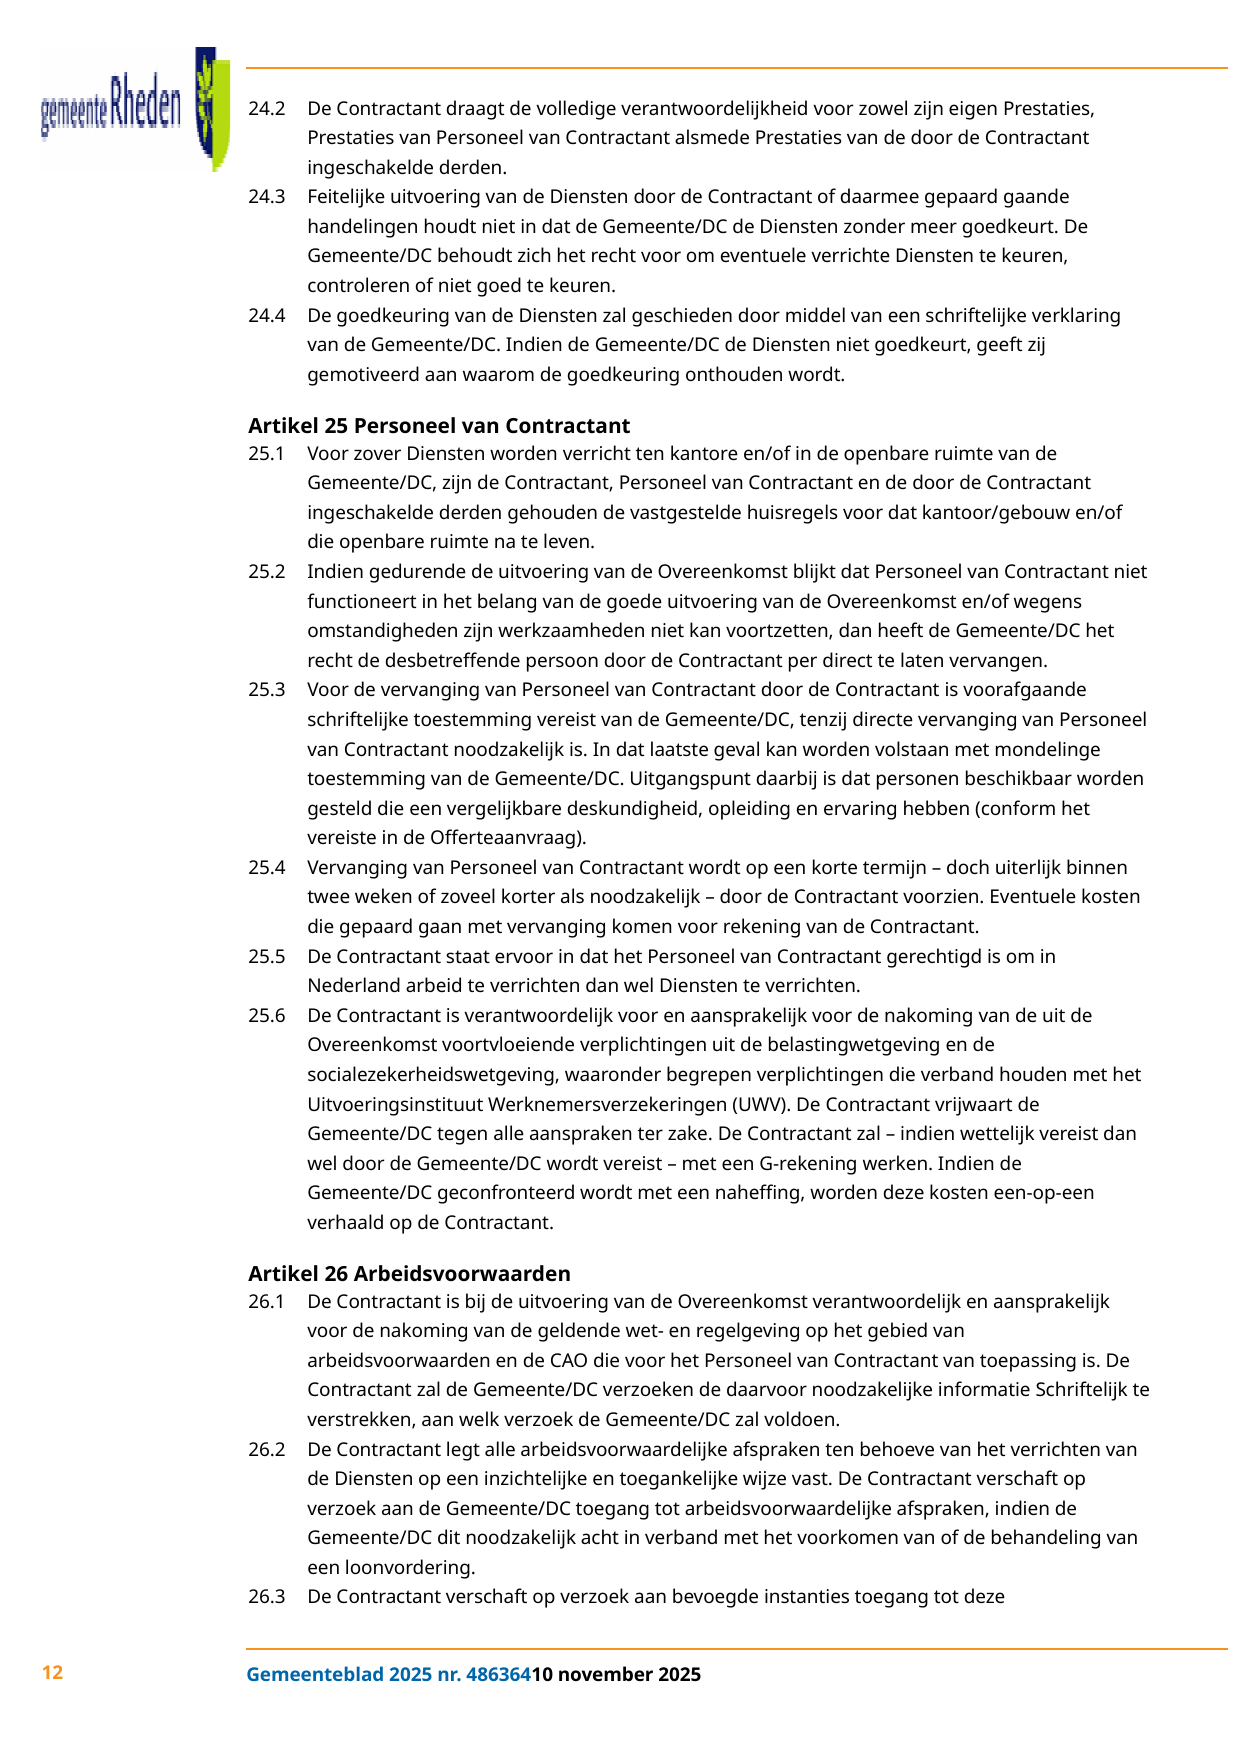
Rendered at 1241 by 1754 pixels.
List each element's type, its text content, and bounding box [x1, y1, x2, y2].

text Artikel 25 Personeel van Contractant [248, 411, 1152, 440]
list De Contractant is verantwoordelijk voor en aansprakelijk voor de nakoming van de uit de Overeenkomst voortvloeiende verplichtingen uit de belastingwetgeving en de socialezekerheidswetgeving, waaronder begrepen verplichtingen die verband houden met het Uitvoeringsinstituut Werknemersverzekeringen (UWV). De Contractant vrijwaart de Gemeente/DC tegen alle aanspraken ter zake. De Contractant zal – indien wettelijk vereist dan wel door de Gemeente/DC wordt vereist – met een G-rekening werken. Indien de Gemeente/DC geconfronteerd wordt met een naheffing, worden deze kosten een-op-een verhaald op de Contractant. [248, 1002, 1152, 1235]
list Indien gedurende de uitvoering van de Overeenkomst blijkt dat Personeel van Contractant niet functioneert in het belang van de goede uitvoering van de Overeenkomst en/of wegens omstandigheden zijn werkzaamheden niet kan voortzetten, dan heeft de Gemeente/DC het recht de desbetreffende persoon door de Contractant per direct te laten vervangen. [248, 558, 1152, 673]
list De Contractant legt alle arbeidsvoorwaardelijke afspraken ten behoeve van het verrichten van de Diensten op een inzichtelijke en toegankelijke wijze vast. De Contractant verschaft op verzoek aan de Gemeente/DC toegang tot arbeidsvoorwaardelijke afspraken, indien de Gemeente/DC dit noodzakelijk acht in verband met het voorkomen van of de behandeling van een loonvordering. [248, 1436, 1152, 1580]
list Voor de vervanging van Personeel van Contractant door de Contractant is voorafgaande schriftelijke toestemming vereist van de Gemeente/DC, tenzij directe vervanging van Personeel van Contractant noodzakelijk is. In dat laatste geval kan worden volstaan met mondelinge toestemming van de Gemeente/DC. Uitgangspunt daarbij is dat personen beschikbaar worden gesteld die een vergelijkbare deskundigheid, opleiding en ervaring hebben (conform het vereiste in de Offerteaanvraag). [248, 677, 1152, 850]
list Voor zover Diensten worden verricht ten kantore en/of in de openbare ruimte van de Gemeente/DC, zijn de Contractant, Personeel van Contractant en de door de Contractant ingeschakelde derden gehouden de vastgestelde huisregels voor dat kantoor/gebouw en/of die openbare ruimte na te leven. [248, 440, 1152, 554]
list De goedkeuring van de Diensten zal geschieden door middel van een schriftelijke verklaring van de Gemeente/DC. Indien de Gemeente/DC de Diensten niet goedkeurt, geeft zij gemotiveerd aan waarom de goedkeuring onthouden wordt. [248, 302, 1152, 387]
list Vervanging van Personeel van Contractant wordt op een korte termijn – doch uiterlijk binnen twee weken of zoveel korter als noodzakelijk – door de Contractant voorzien. Eventuele kosten die gepaard gaan met vervanging komen voor rekening van de Contractant. [248, 854, 1152, 939]
picture [41, 47, 231, 172]
list De Contractant is bij de uitvoering van de Overeenkomst verantwoordelijk en aansprakelijk voor de nakoming van de geldende wet- en regelgeving op het gebied van arbeidsvoorwaarden en de CAO die voor het Personeel van Contractant van toepassing is. De Contractant zal de Gemeente/DC verzoeken de daarvoor noodzakelijke informatie Schriftelijk te verstrekken, aan welk verzoek de Gemeente/DC zal voldoen. [248, 1288, 1152, 1432]
list Feitelijke uitvoering van de Diensten door de Contractant of daarmee gepaard gaande handelingen houdt niet in dat de Gemeente/DC de Diensten zonder meer goedkeurt. De Gemeente/DC behoudt zich het recht voor om eventuele verrichte Diensten te keuren, controleren of niet goed te keuren. [248, 183, 1152, 298]
list De Contractant staat ervoor in dat het Personeel van Contractant gerechtigd is om in Nederland arbeid te verrichten dan wel Diensten te verrichten. [248, 943, 1152, 998]
text Artikel 26 Arbeidsvoorwaarden [248, 1259, 1152, 1288]
list De Contractant verschaft op verzoek aan bevoegde instanties toegang tot deze [248, 1584, 1152, 1609]
list De Contractant draagt de volledige verantwoordelijkheid voor zowel zijn eigen Prestaties, Prestaties van Personeel van Contractant alsmede Prestaties van de door de Contractant ingeschakelde derden. [248, 95, 1152, 180]
